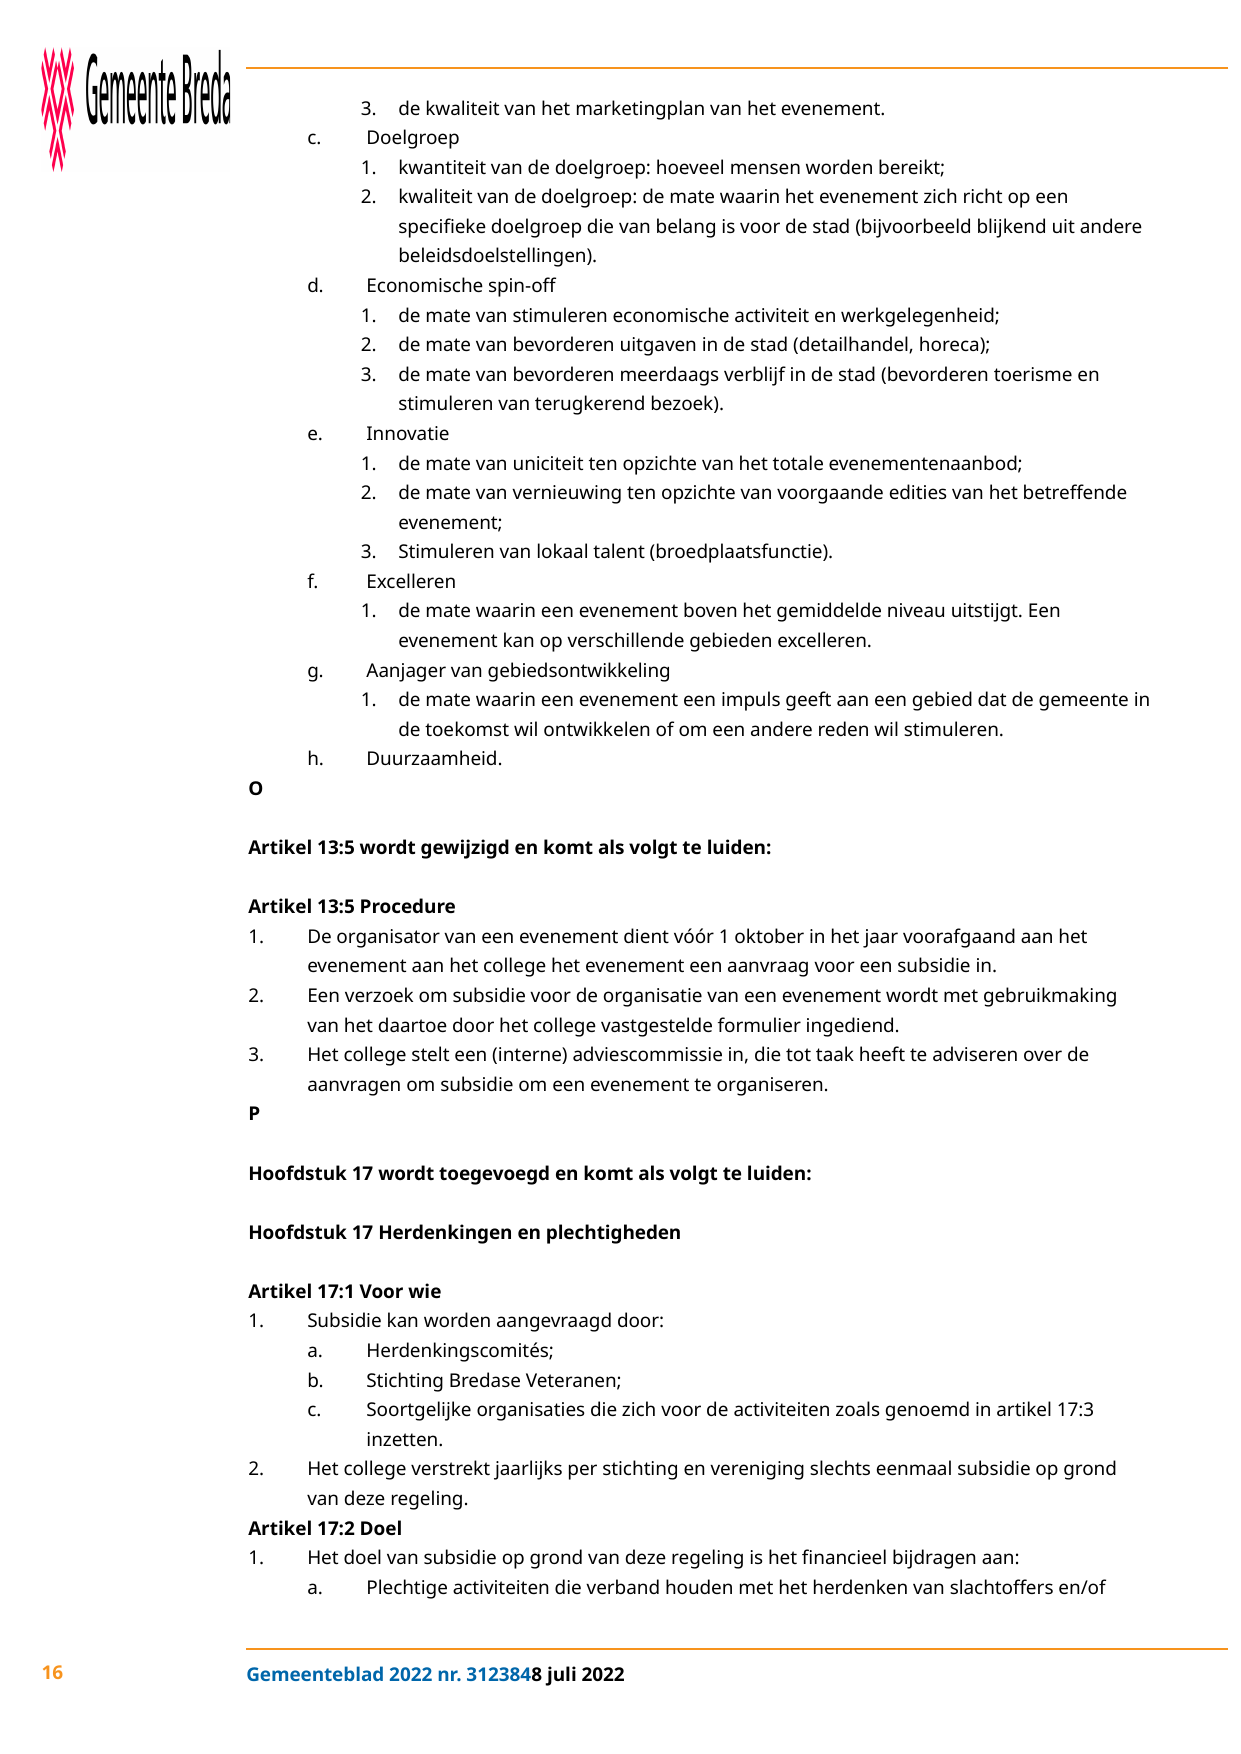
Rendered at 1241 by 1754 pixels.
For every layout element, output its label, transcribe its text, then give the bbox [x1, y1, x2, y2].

picture [41, 47, 231, 172]
text O [248, 775, 1152, 801]
text Artikel 17:1 Voor wie [248, 1278, 1152, 1304]
text Artikel 13:5 Procedure [248, 893, 1152, 919]
list de mate van bevorderen uitgaven in de stad (detailhandel, horeca); [361, 331, 1152, 357]
text Hoofdstuk 17 Herdenkingen en plechtigheden [248, 1219, 1152, 1245]
list Economische spin-off [307, 272, 1152, 298]
text Hoofdstuk 17 wordt toegevoegd en komt als volgt te luiden: [248, 1160, 1152, 1186]
list Innovatie [307, 420, 1152, 446]
list kwaliteit van de doelgroep: de mate waarin het evenement zich richt op een specifieke doelgroep die van belang is voor de stad (bijvoorbeeld blijkend uit andere beleidsdoelstellingen). [361, 183, 1152, 268]
list Stimuleren van lokaal talent (broedplaatsfunctie). [361, 538, 1152, 564]
list Excelleren [307, 568, 1152, 594]
list Aanjager van gebiedsontwikkeling [307, 657, 1152, 683]
list kwantiteit van de doelgroep: hoeveel mensen worden bereikt; [361, 154, 1152, 180]
text P [248, 1101, 1152, 1126]
list Doelgroep [307, 124, 1152, 150]
list Herdenkingscomités; [307, 1337, 1152, 1363]
list Soortgelijke organisaties die zich voor de activiteiten zoals genoemd in artikel 17:3 inzetten. [307, 1396, 1152, 1452]
list Het doel van subsidie op grond van deze regeling is het financieel bijdragen aan: [248, 1544, 1152, 1570]
list de mate van stimuleren economische activiteit en werkgelegenheid; [361, 302, 1152, 328]
list de mate van bevorderen meerdaags verblijf in de stad (bevorderen toerisme en stimuleren van terugkerend bezoek). [361, 361, 1152, 416]
list de kwaliteit van het marketingplan van het evenement. [361, 95, 1152, 121]
list de mate van vernieuwing ten opzichte van voorgaande edities van het betreffende evenement; [361, 479, 1152, 535]
list de mate waarin een evenement boven het gemiddelde niveau uitstijgt. Een evenement kan op verschillende gebieden excelleren. [361, 598, 1152, 653]
list de mate waarin een evenement een impuls geeft aan een gebied dat de gemeente in de toekomst wil ontwikkelen of om een andere reden wil stimuleren. [361, 686, 1152, 742]
list Stichting Bredase Veteranen; [307, 1367, 1152, 1393]
list Het college stelt een (interne) adviescommissie in, die tot taak heeft te adviseren over de aanvragen om subsidie om een evenement te organiseren. [248, 1041, 1152, 1097]
list De organisator van een evenement dient vóór 1 oktober in het jaar voorafgaand aan het evenement aan het college het evenement een aanvraag voor een subsidie in. [248, 923, 1152, 978]
list Het college verstrekt jaarlijks per stichting en vereniging slechts eenmaal subsidie op grond van deze regeling. [248, 1456, 1152, 1511]
text Artikel 13:5 wordt gewijzigd en komt als volgt te luiden: [248, 834, 1152, 860]
text Artikel 17:2 Doel [248, 1515, 1152, 1541]
list Plechtige activiteiten die verband houden met het herdenken van slachtoffers en/of [307, 1574, 1152, 1600]
list Duurzaamheid. [307, 746, 1152, 771]
list de mate van uniciteit ten opzichte van het totale evenementenaanbod; [361, 450, 1152, 476]
list Een verzoek om subsidie voor de organisatie van een evenement wordt met gebruikmaking van het daartoe door het college vastgestelde formulier ingediend. [248, 982, 1152, 1038]
list Subsidie kan worden aangevraagd door: [248, 1308, 1152, 1333]
